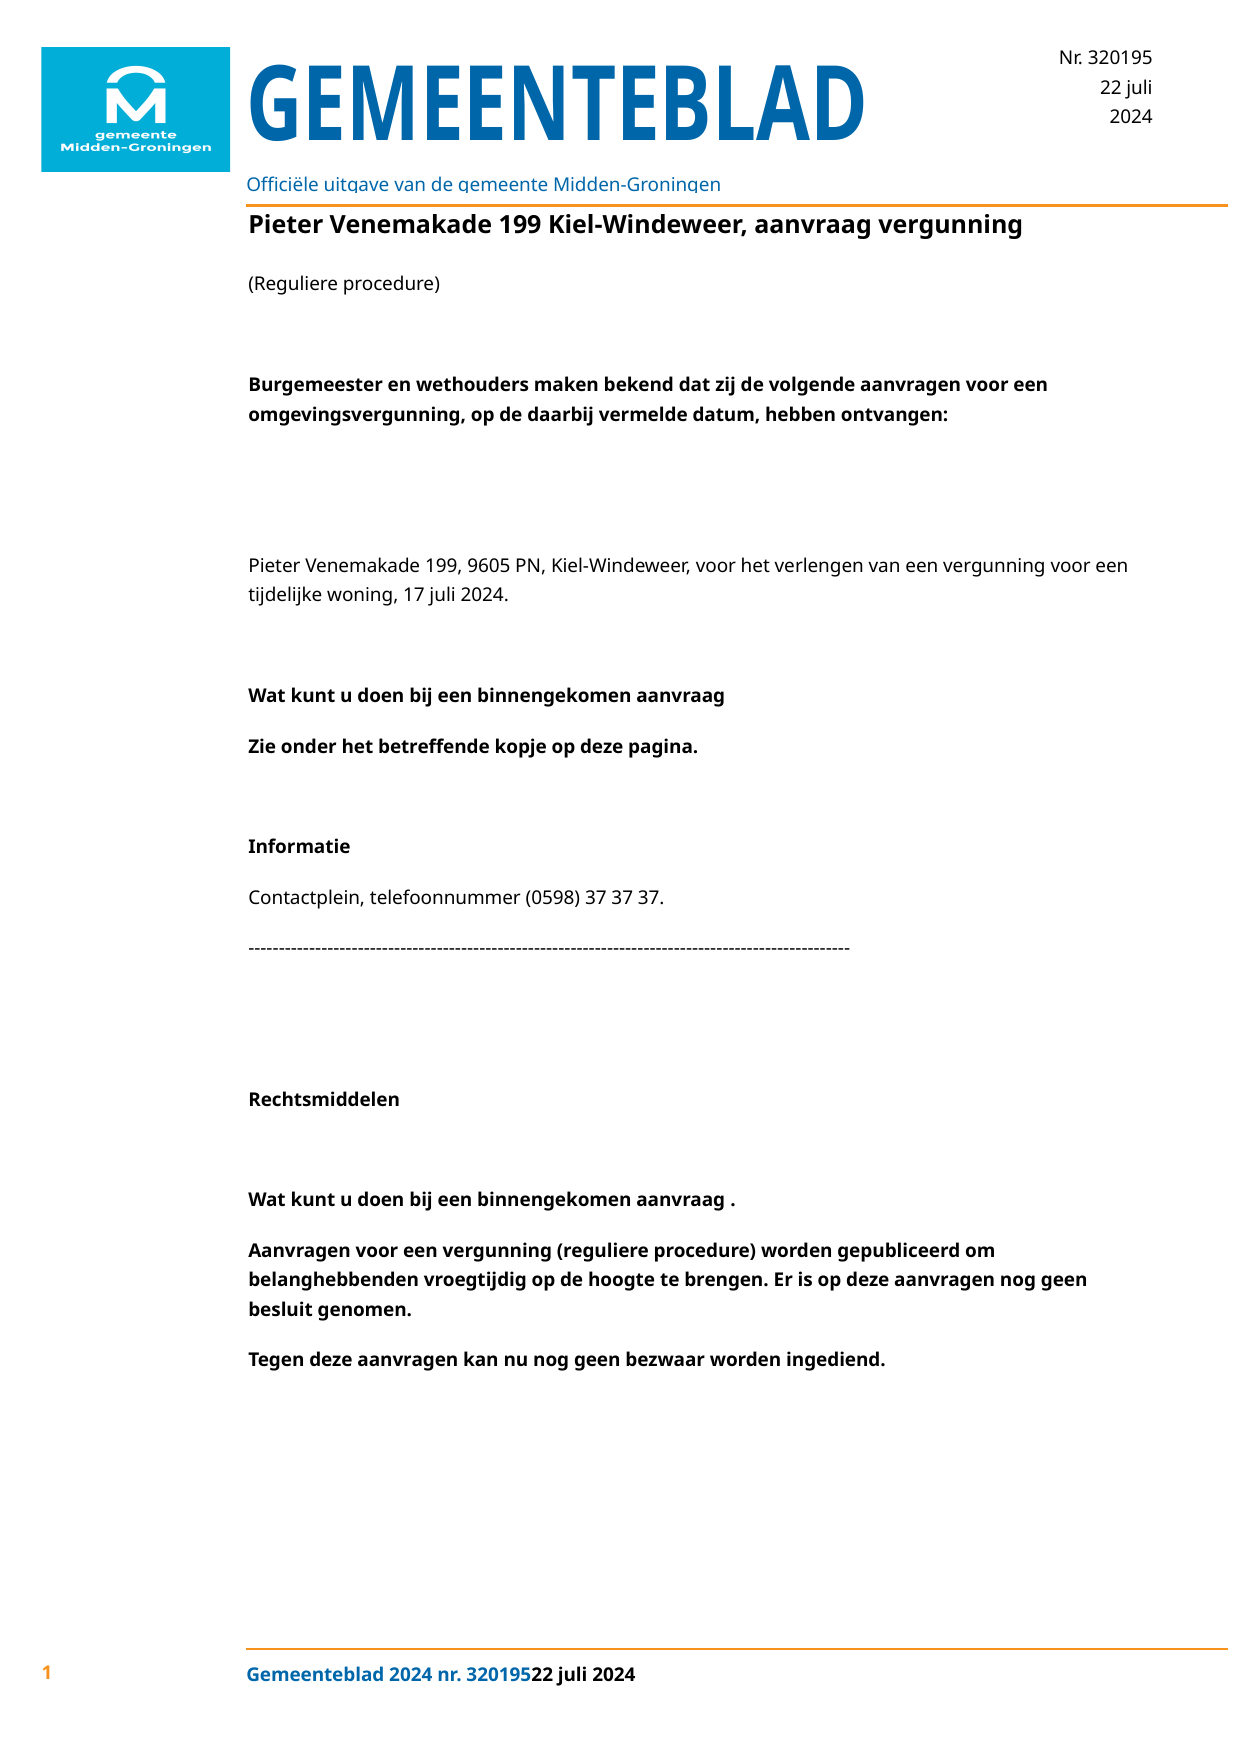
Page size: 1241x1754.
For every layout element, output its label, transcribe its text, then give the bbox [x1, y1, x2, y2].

picture [184, 146, 190, 153]
picture [108, 66, 164, 82]
text Pieter Venemakade 199 Kiel-Windeweer, aanvraag vergunning [248, 207, 1152, 241]
text --------------------------------------------------------------------------------------------------- [248, 934, 1152, 960]
text Contactplein, telefoonnummer (0598) 37 37 37. [248, 884, 1152, 910]
text Tegen deze aanvragen kan nu nog geen bezwaar worden ingediend. [248, 1347, 1152, 1372]
text (Reguliere procedure) [248, 270, 1152, 296]
text Aanvragen voor een vergunning (reguliere procedure) worden gepubliceerd om belanghebbenden vroegtijdig op de hoogte te brengen. Er is op deze aanvragen nog geen besluit genomen. [248, 1237, 1152, 1322]
text Burgemeester en wethouders maken bekend dat zij de volgende aanvragen voor een omgevingsvergunning, op de daarbij vermelde datum, hebben ontvangen: [248, 371, 1152, 426]
picture [107, 89, 165, 122]
text Rechtsmiddelen [248, 1086, 1152, 1111]
text Wat kunt u doen bij een binnengekomen aanvraag . [248, 1187, 1152, 1212]
text Informatie [248, 834, 1152, 859]
text Pieter Venemakade 199, 9605 PN, Kiel-Windeweer, voor het verlengen van een vergunning voor een tijdelijke woning, 17 juli 2024. [248, 552, 1152, 607]
text Zie onder het betreffende kopje op deze pagina. [248, 733, 1152, 758]
text Wat kunt u doen bij een binnengekomen aanvraag [248, 682, 1152, 708]
